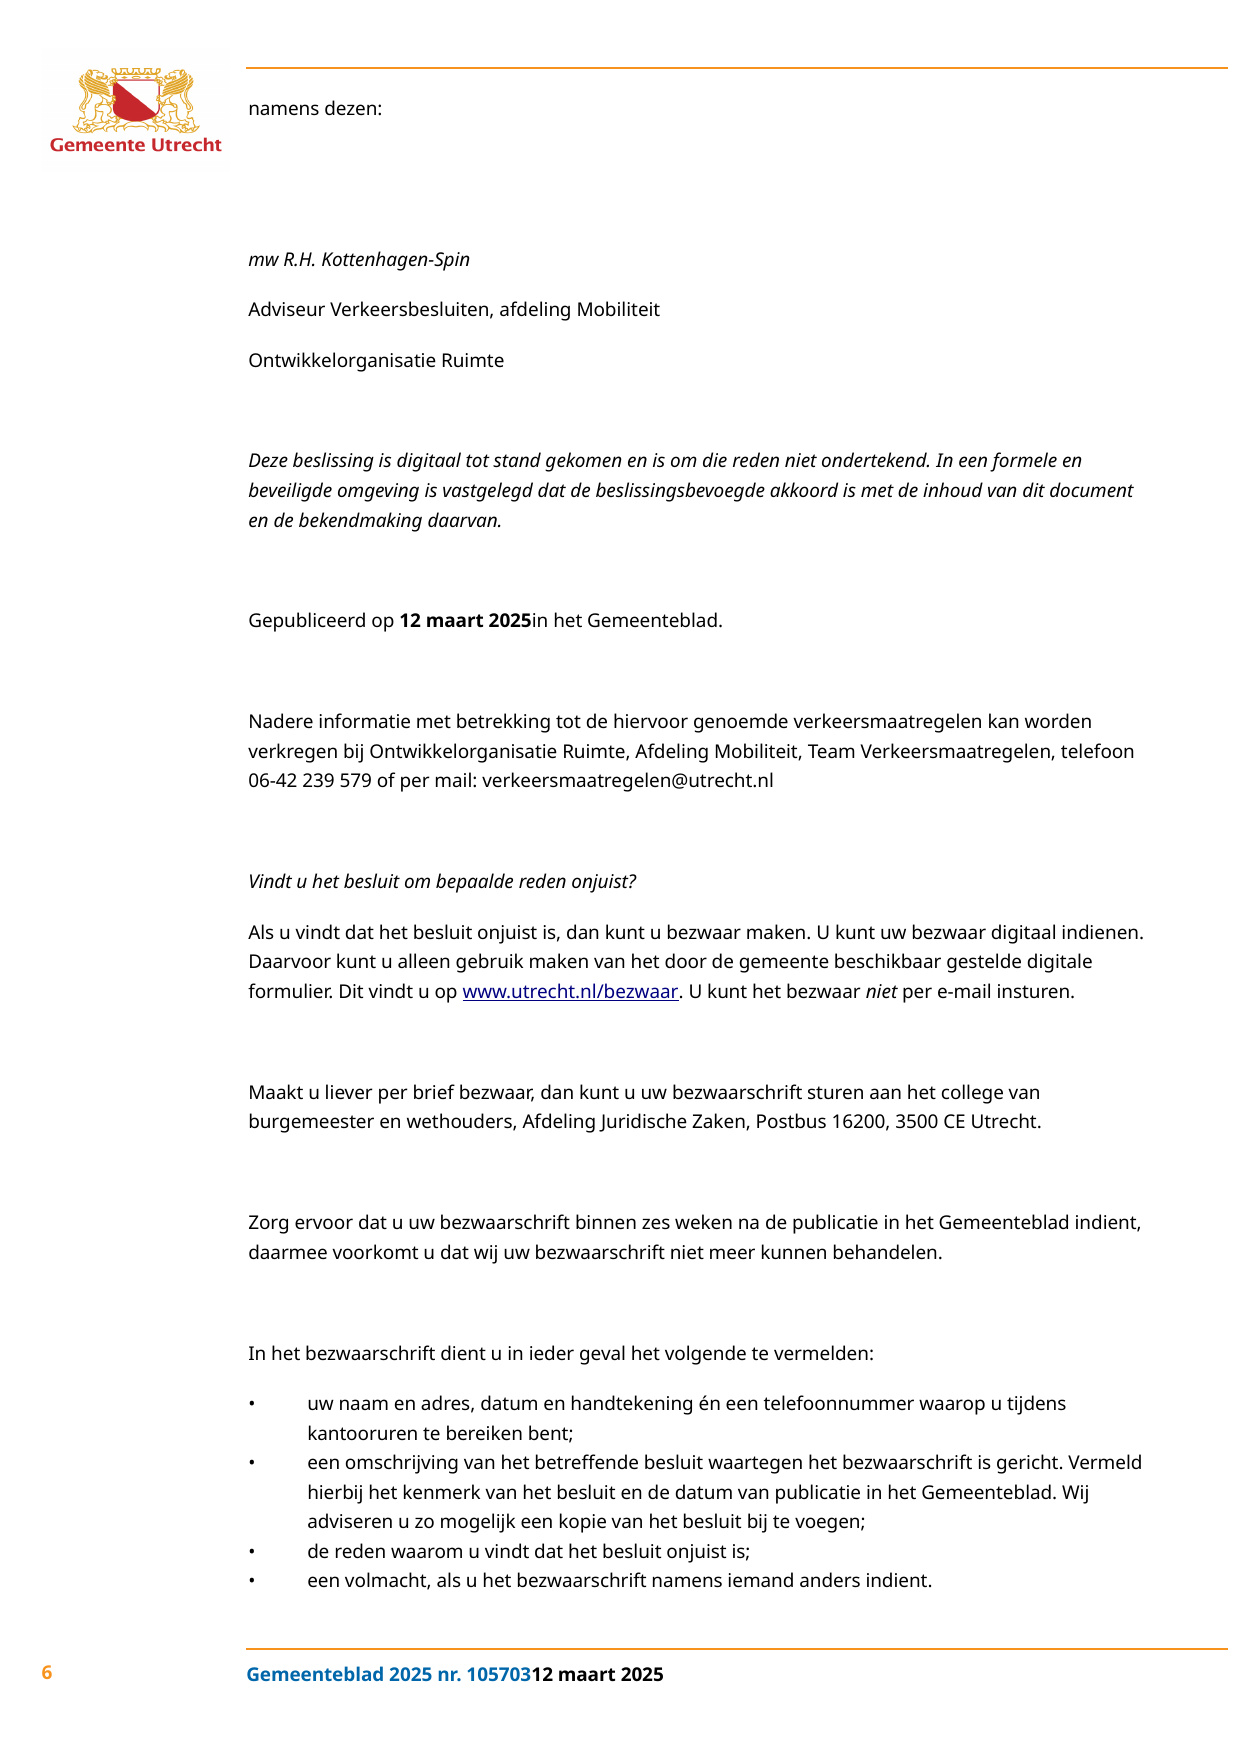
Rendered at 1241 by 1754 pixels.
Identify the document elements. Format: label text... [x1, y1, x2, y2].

text Nadere informatie met betrekking tot de hiervoor genoemde verkeersmaatregelen kan worden verkregen bij Ontwikkelorganisatie Ruimte, Afdeling Mobiliteit, Team Verkeersmaatregelen, telefoon 06-42 239 579 of per mail: verkeersmaatregelen@utrecht.nl [248, 708, 1152, 793]
text mw R.H. Kottenhagen-Spin [248, 246, 1152, 272]
text Gepubliceerd op 12 maart 2025in het Gemeenteblad. [248, 608, 1152, 633]
text Adviseur Verkeersbesluiten, afdeling Mobiliteit [248, 296, 1152, 322]
text Ontwikkelorganisatie Ruimte [248, 347, 1152, 373]
text Zorg ervoor dat u uw bezwaarschrift binnen zes weken na de publicatie in het Gemeenteblad indient, daarmee voorkomt u dat wij uw bezwaarschrift niet meer kunnen behandelen. [248, 1209, 1152, 1265]
list uw naam en adres, datum en handtekening én een telefoonnummer waarop u tijdens kantooruren te bereiken bent; [248, 1390, 1152, 1446]
text In het bezwaarschrift dient u in ieder geval het volgende te vermelden: [248, 1340, 1152, 1366]
list de reden waarom u vindt dat het besluit onjuist is; [248, 1538, 1152, 1564]
text Als u vindt dat het besluit onjuist is, dan kunt u bezwaar maken. U kunt uw bezwaar digitaal indienen. Daarvoor kunt u alleen gebruik maken van het door de gemeente beschikbaar gestelde digitale formulier. Dit vindt u op www.utrecht.nl/bezwaar. U kunt het bezwaar niet per e-mail insturen. [248, 919, 1152, 1004]
text Vindt u het besluit om bepaalde reden onjuist? [248, 868, 1152, 894]
text Deze beslissing is digitaal tot stand gekomen en is om die reden niet ondertekend. In een formele en beveiligde omgeving is vastgelegd dat de beslissingsbevoegde akkoord is met de inhoud van dit document en de bekendmaking daarvan. [248, 448, 1152, 533]
list een omschrijving van het betreffende besluit waartegen het bezwaarschrift is gericht. Vermeld hierbij het kenmerk van het besluit en de datum van publicatie in het Gemeenteblad. Wij adviseren u zo mogelijk een kopie van het besluit bij te voegen; [248, 1449, 1152, 1534]
list een volmacht, als u het bezwaarschrift namens iemand anders indient. [248, 1568, 1152, 1593]
text Maakt u liever per brief bezwaar, dan kunt u uw bezwaarschrift sturen aan het college van burgemeester en wethouders, Afdeling Juridische Zaken, Postbus 16200, 3500 CE Utrecht. [248, 1079, 1152, 1134]
text namens dezen: [248, 95, 1152, 121]
picture [41, 47, 231, 172]
